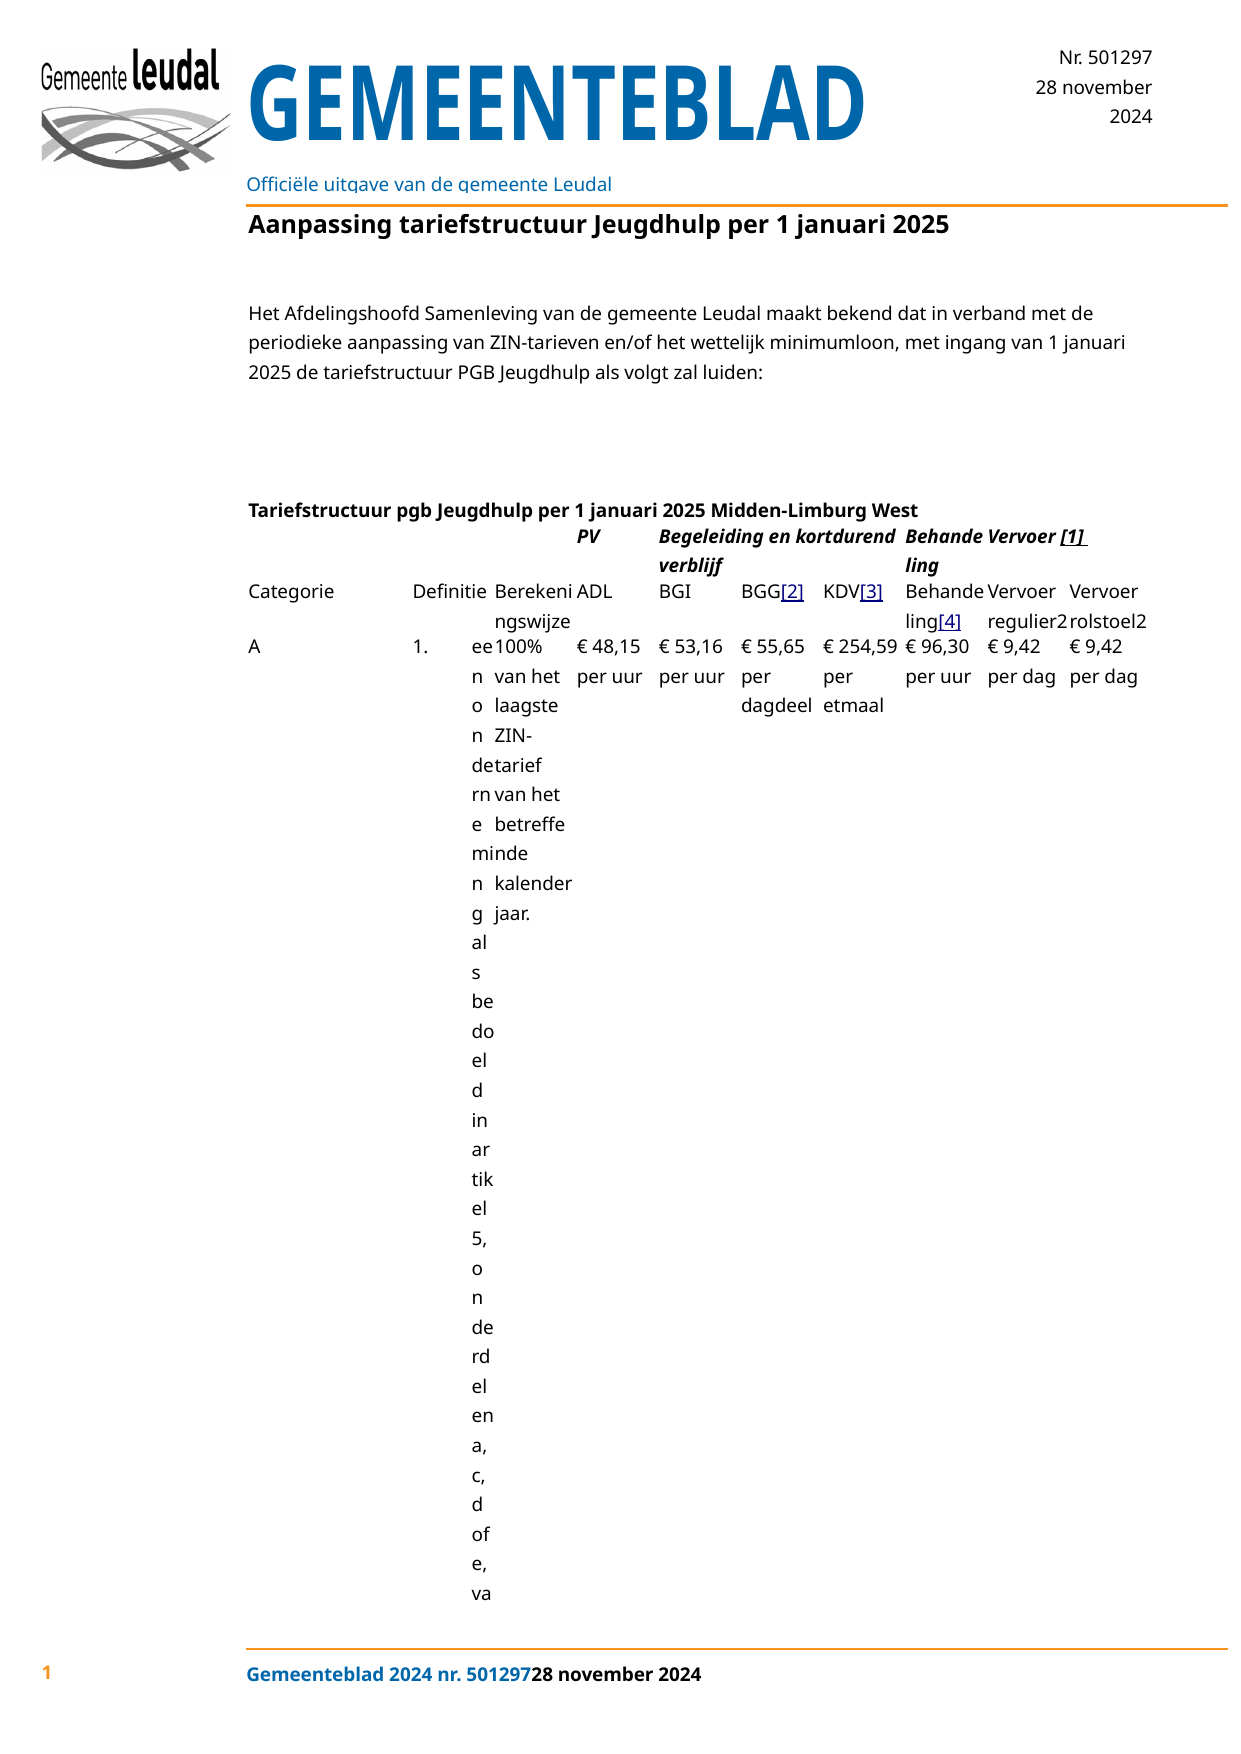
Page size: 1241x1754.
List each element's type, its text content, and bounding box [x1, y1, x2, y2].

table_cell KDV[3] [823, 578, 905, 633]
table_cell [494, 523, 577, 578]
table_cell € 9,42 per dag [987, 634, 1069, 1606]
table_cell Behandeling[4] [905, 578, 987, 633]
table_cell € 53,16 per uur [659, 634, 741, 1606]
table_cell Vervoer regulier2 [987, 578, 1069, 633]
table_cell ADL [577, 578, 659, 633]
table_cell Vervoer rolstoel2 [1069, 578, 1152, 633]
table_cell € 9,42 per dag [1069, 634, 1152, 1606]
table_cell een onderneming als bedoeld in artikel 5, onderdelen a, c, d of e, va [412, 634, 494, 1606]
text Het Afdelingshoofd Samenleving van de gemeente Leudal maakt bekend dat in verband met de periodieke aanpassing van ZIN-tarieven en/of het wettelijk minimumloon, met ingang van 1 januari 2025 de tariefstructuur PGB Jeugdhulp als volgt zal luiden: [248, 300, 1152, 385]
table_cell [248, 523, 494, 578]
table_cell Behandeling [905, 523, 987, 578]
table_cell Begeleiding en kortdurend verblijf [659, 523, 905, 578]
table_cell Vervoer [1] [987, 523, 1152, 578]
table_cell Berekeningswijze [494, 578, 577, 633]
table_header Tariefstructuur pgb Jeugdhulp per 1 januari 2025 Midden-Limburg West [248, 497, 1152, 523]
table_cell BGI [659, 578, 741, 633]
table_cell BGG[2] [741, 578, 823, 633]
table_cell A [248, 634, 330, 1606]
table_cell € 55,65 per dagdeel [741, 634, 823, 1606]
text Aanpassing tariefstructuur Jeugdhulp per 1 januari 2025 [248, 207, 1152, 241]
table_cell € 96,30 per uur [905, 634, 987, 1606]
table_cell PV [577, 523, 659, 578]
table_cell 100% van het laagste ZIN-tarief van het betreffende kalenderjaar. [494, 634, 577, 1606]
table_cell € 254,59 per etmaal [823, 634, 905, 1606]
table_cell € 48,15 per uur [577, 634, 659, 1606]
table_cell Categorie [248, 578, 412, 633]
picture [41, 47, 231, 172]
table_cell Definitie [412, 578, 494, 633]
table_cell [330, 634, 412, 1606]
